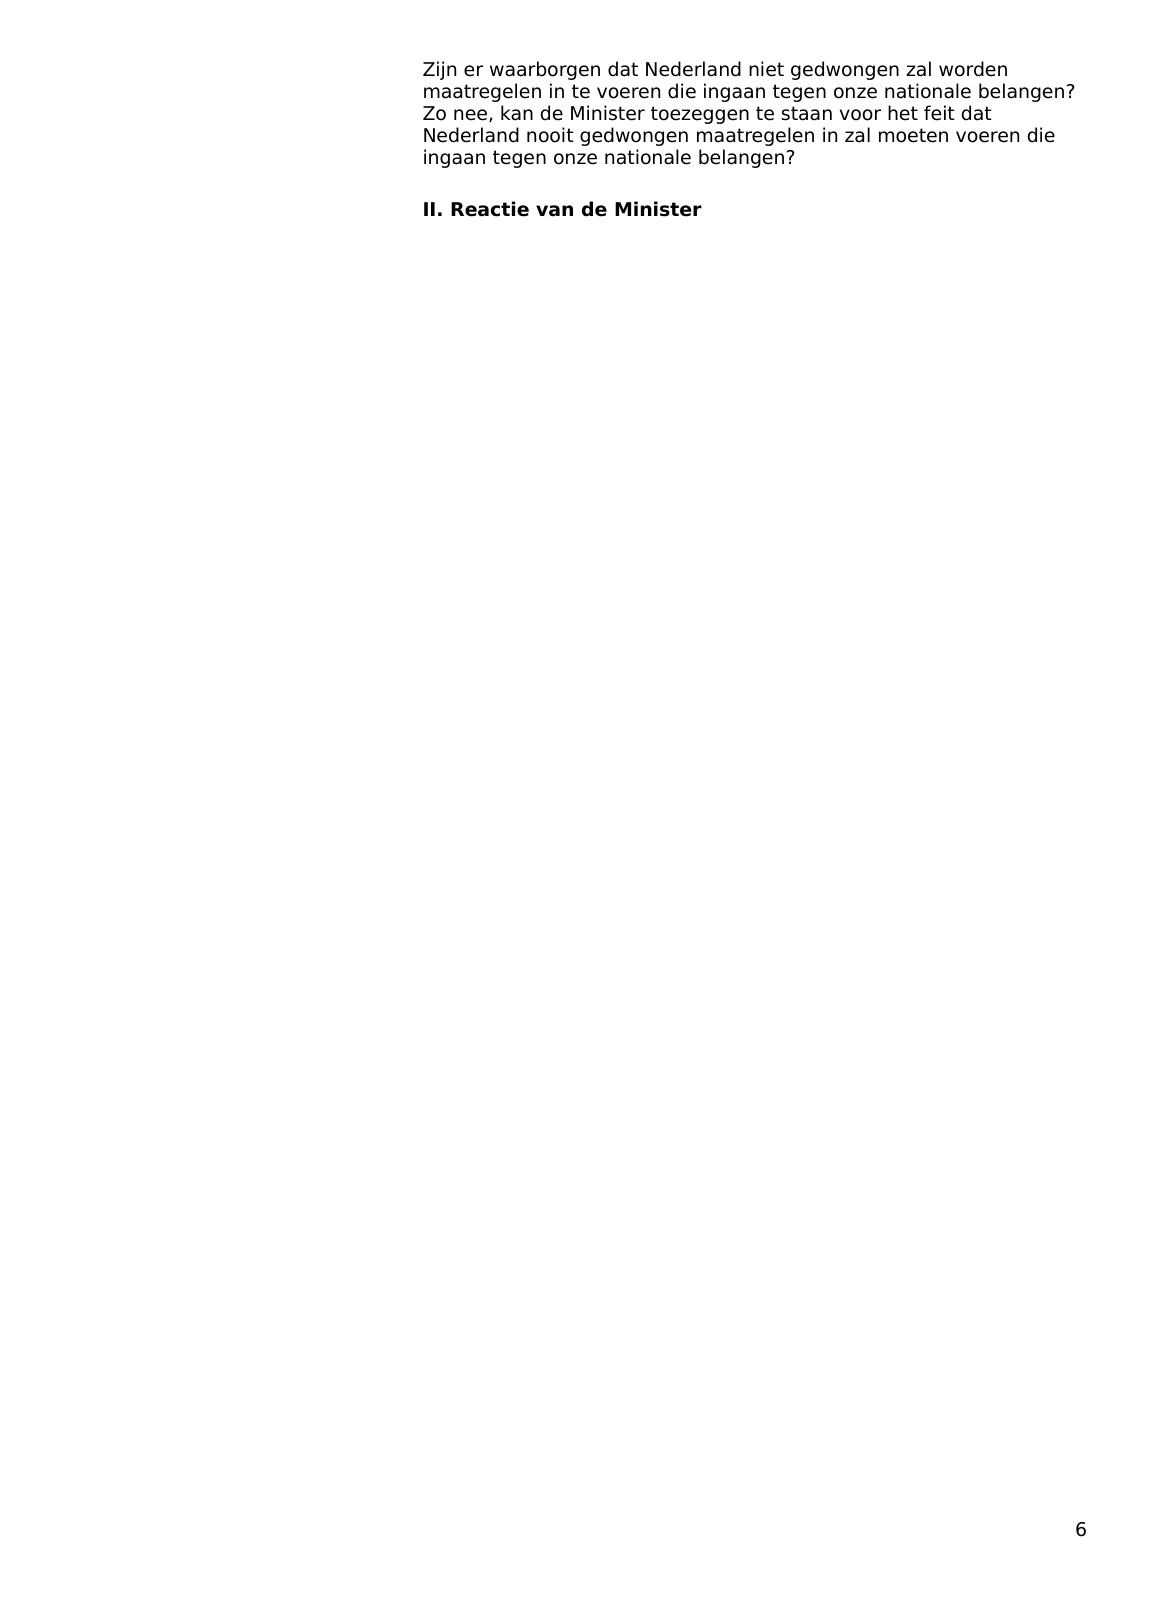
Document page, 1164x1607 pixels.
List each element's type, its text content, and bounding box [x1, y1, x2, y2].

subtitle II. Reactie van de Minister [422, 199, 1087, 221]
text Zijn er waarborgen dat Nederland niet gedwongen zal worden maatregelen in te voeren die ingaan tegen onze nationale belangen? Zo nee, kan de Minister toezeggen te staan voor het feit dat Nederland nooit gedwongen maatregelen in zal moeten voeren die ingaan tegen onze nationale belangen? [422, 59, 1087, 169]
